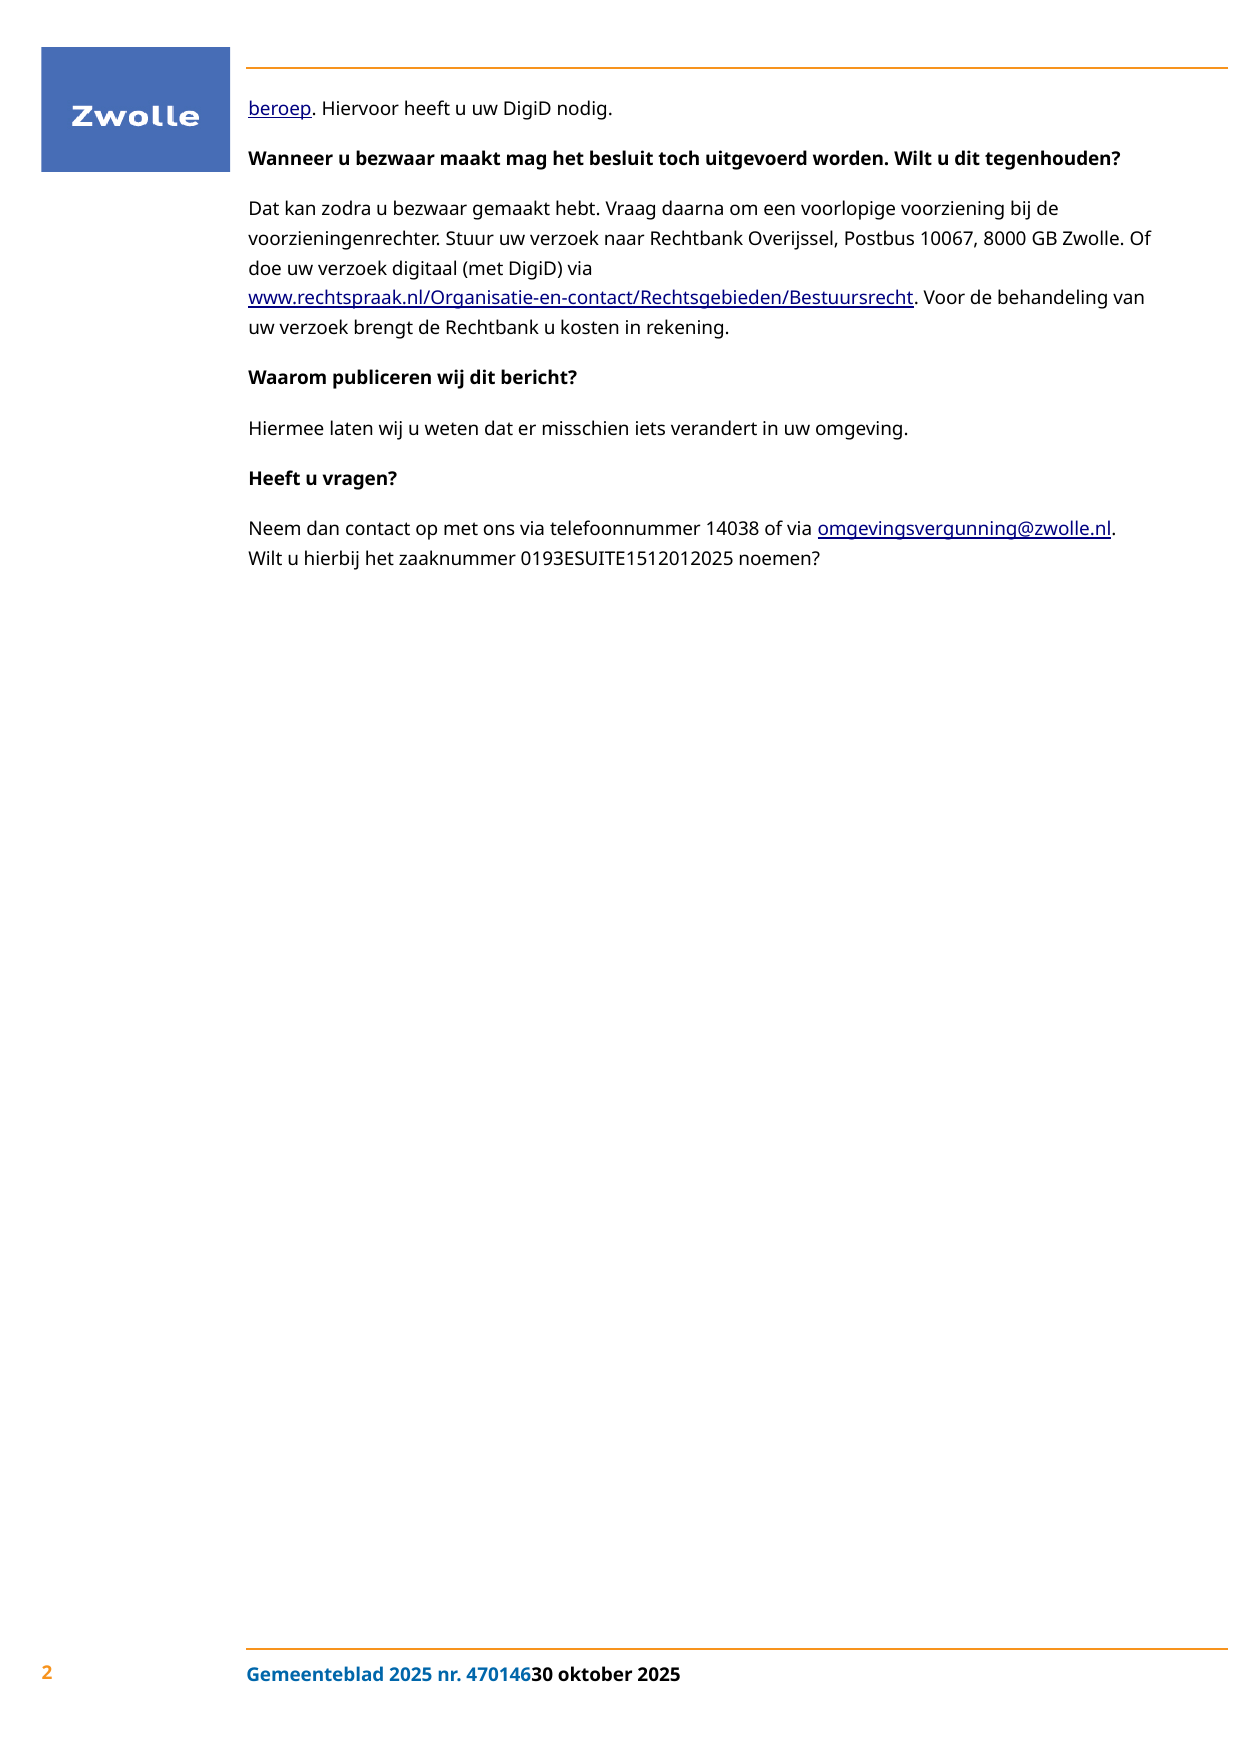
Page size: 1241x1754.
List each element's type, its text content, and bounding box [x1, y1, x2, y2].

text Wanneer u bezwaar maakt mag het besluit toch uitgevoerd worden. Wilt u dit tegenhouden? [248, 145, 1152, 171]
text Dat kan zodra u bezwaar gemaakt hebt. Vraag daarna om een voorlopige voorziening bij de voorzieningenrechter. Stuur uw verzoek naar Rechtbank Overijssel, Postbus 10067, 8000 GB Zwolle. Of doe uw verzoek digitaal (met DigiD) via www.rechtspraak.nl/Organisatie-en-contact/Rechtsgebieden/Bestuursrecht. Voor de behandeling van uw verzoek brengt de Rechtbank u kosten in rekening. [248, 196, 1152, 340]
text Heeft u vragen? [248, 465, 1152, 491]
text Neem dan contact op met ons via telefoonnummer 14038 of via omgevingsvergunning@zwolle.nl. Wilt u hierbij het zaaknummer 0193ESUITE1512012025 noemen? [248, 516, 1152, 571]
text Waarom publiceren wij dit bericht? [248, 364, 1152, 390]
picture [41, 47, 231, 172]
text Hiermee laten wij u weten dat er misschien iets verandert in uw omgeving. [248, 415, 1152, 441]
text beroep. Hiervoor heeft u uw DigiD nodig. [248, 95, 1152, 121]
